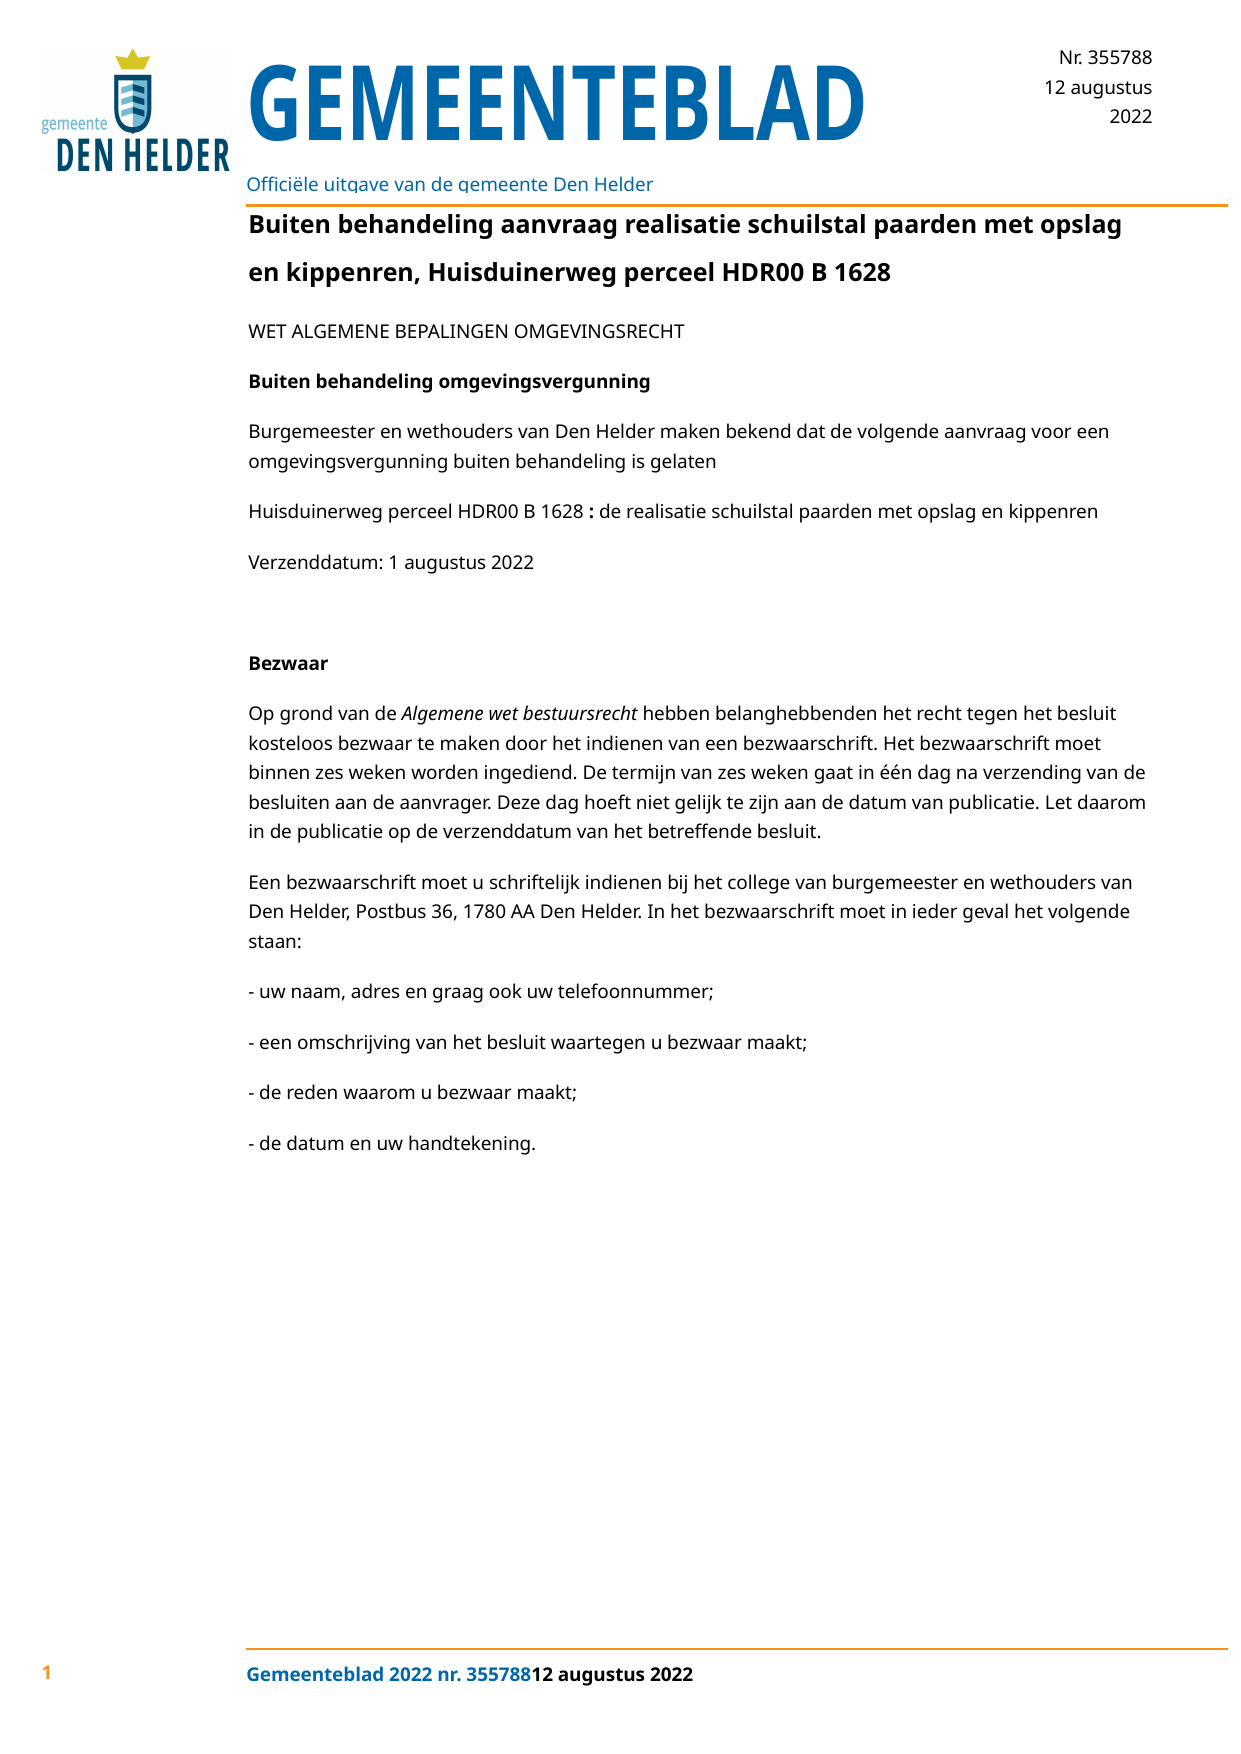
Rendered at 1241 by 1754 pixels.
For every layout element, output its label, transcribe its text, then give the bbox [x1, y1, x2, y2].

text Huisduinerweg perceel HDR00 B 1628 : de realisatie schuilstal paarden met opslag en kippenren [248, 499, 1152, 524]
picture [182, 144, 187, 165]
text WET ALGEMENE BEPALINGEN OMGEVINGSRECHT [248, 318, 1152, 344]
text - de reden waarom u bezwaar maakt; [248, 1079, 1152, 1105]
text Burgemeester en wethouders van Den Helder maken bekend dat de volgende aanvraag voor een omgevingsvergunning buiten behandeling is gelaten [248, 419, 1152, 474]
text Bezwaar [248, 650, 1152, 676]
picture [130, 157, 135, 172]
text Verzenddatum: 1 augustus 2022 [248, 549, 1152, 575]
picture [100, 154, 106, 172]
text Een bezwaarschrift moet u schriftelijk indienen bij het college van burgemeester en wethouders van Den Helder, Postbus 36, 1780 AA Den Helder. In het bezwaarschrift moet in ieder geval het volgende staan: [248, 869, 1152, 954]
picture [63, 144, 68, 165]
picture [220, 160, 224, 172]
text Buiten behandeling aanvraag realisatie schuilstal paarden met opslag en kippenren, Huisduinerweg perceel HDR00 B 1628 [248, 207, 1152, 288]
text - uw naam, adres en graag ook uw telefoonnummer; [248, 979, 1152, 1004]
text Buiten behandeling omgevingsvergunning [248, 368, 1152, 394]
text - een omschrijving van het besluit waartegen u bezwaar maakt; [248, 1029, 1152, 1055]
text - de datum en uw handtekening. [248, 1130, 1152, 1156]
text Op grond van de Algemene wet bestuursrecht hebben belanghebbenden het recht tegen het besluit kosteloos bezwaar te maken door het indienen van een bezwaarschrift. Het bezwaarschrift moet binnen zes weken worden ingediend. De termijn van zes weken gaat in één dag na verzending van de besluiten aan de aanvrager. Deze dag hoeft niet gelijk te zijn aan de datum van publicatie. Let daarom in de publicatie op de verzenddatum van het betreffende besluit. [248, 700, 1152, 844]
picture [41, 47, 231, 172]
